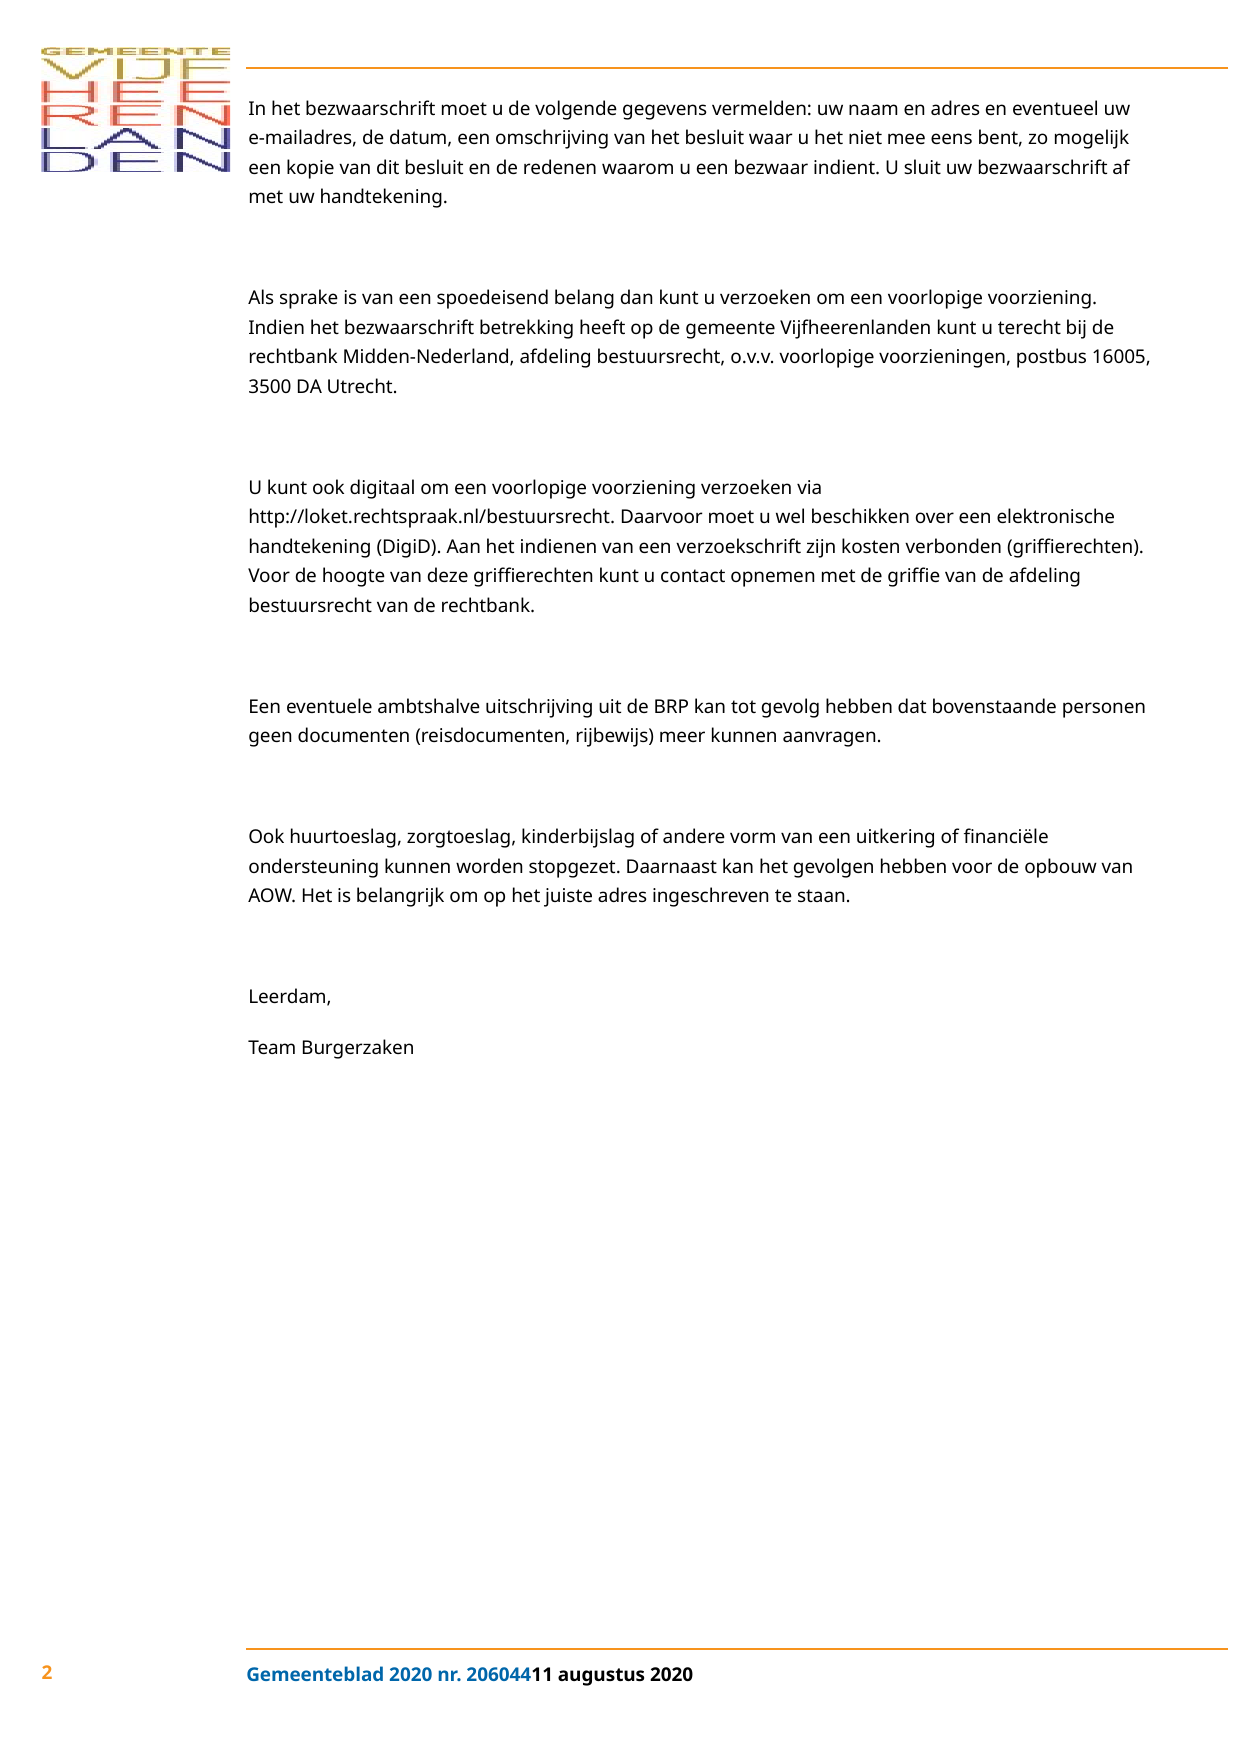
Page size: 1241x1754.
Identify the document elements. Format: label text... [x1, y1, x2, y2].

text In het bezwaarschrift moet u de volgende gegevens vermelden: uw naam en adres en eventueel uw e-mailadres, de datum, een omschrijving van het besluit waar u het niet mee eens bent, zo mogelijk een kopie van dit besluit en de redenen waarom u een bezwaar indient. U sluit uw bezwaarschrift af met uw handtekening. [248, 95, 1152, 209]
picture [41, 47, 231, 172]
text Als sprake is van een spoedeisend belang dan kunt u verzoeken om een voorlopige voorziening. Indien het bezwaarschrift betrekking heeft op de gemeente Vijfheerenlanden kunt u terecht bij de rechtbank Midden-Nederland, afdeling bestuursrecht, o.v.v. voorlopige voorzieningen, postbus 16005, 3500 DA Utrecht. [248, 284, 1152, 399]
text Een eventuele ambtshalve uitschrijving uit de BRP kan tot gevolg hebben dat bovenstaande personen geen documenten (reisdocumenten, rijbewijs) meer kunnen aanvragen. [248, 693, 1152, 748]
text Leerdam, [248, 983, 1152, 1009]
text U kunt ook digitaal om een voorlopige voorziening verzoeken via http://loket.rechtspraak.nl/bestuursrecht. Daarvoor moet u wel beschikken over een elektronische handtekening (DigiD). Aan het indienen van een verzoekschrift zijn kosten verbonden (griffierechten). Voor de hoogte van deze griffierechten kunt u contact opnemen met de griffie van de afdeling bestuursrecht van de rechtbank. [248, 474, 1152, 618]
text Team Burgerzaken [248, 1034, 1152, 1060]
text Ook huurtoeslag, zorgtoeslag, kinderbijslag of andere vorm van een uitkering of financiële ondersteuning kunnen worden stopgezet. Daarnaast kan het gevolgen hebben voor de opbouw van AOW. Het is belangrijk om op het juiste adres ingeschreven te staan. [248, 823, 1152, 908]
